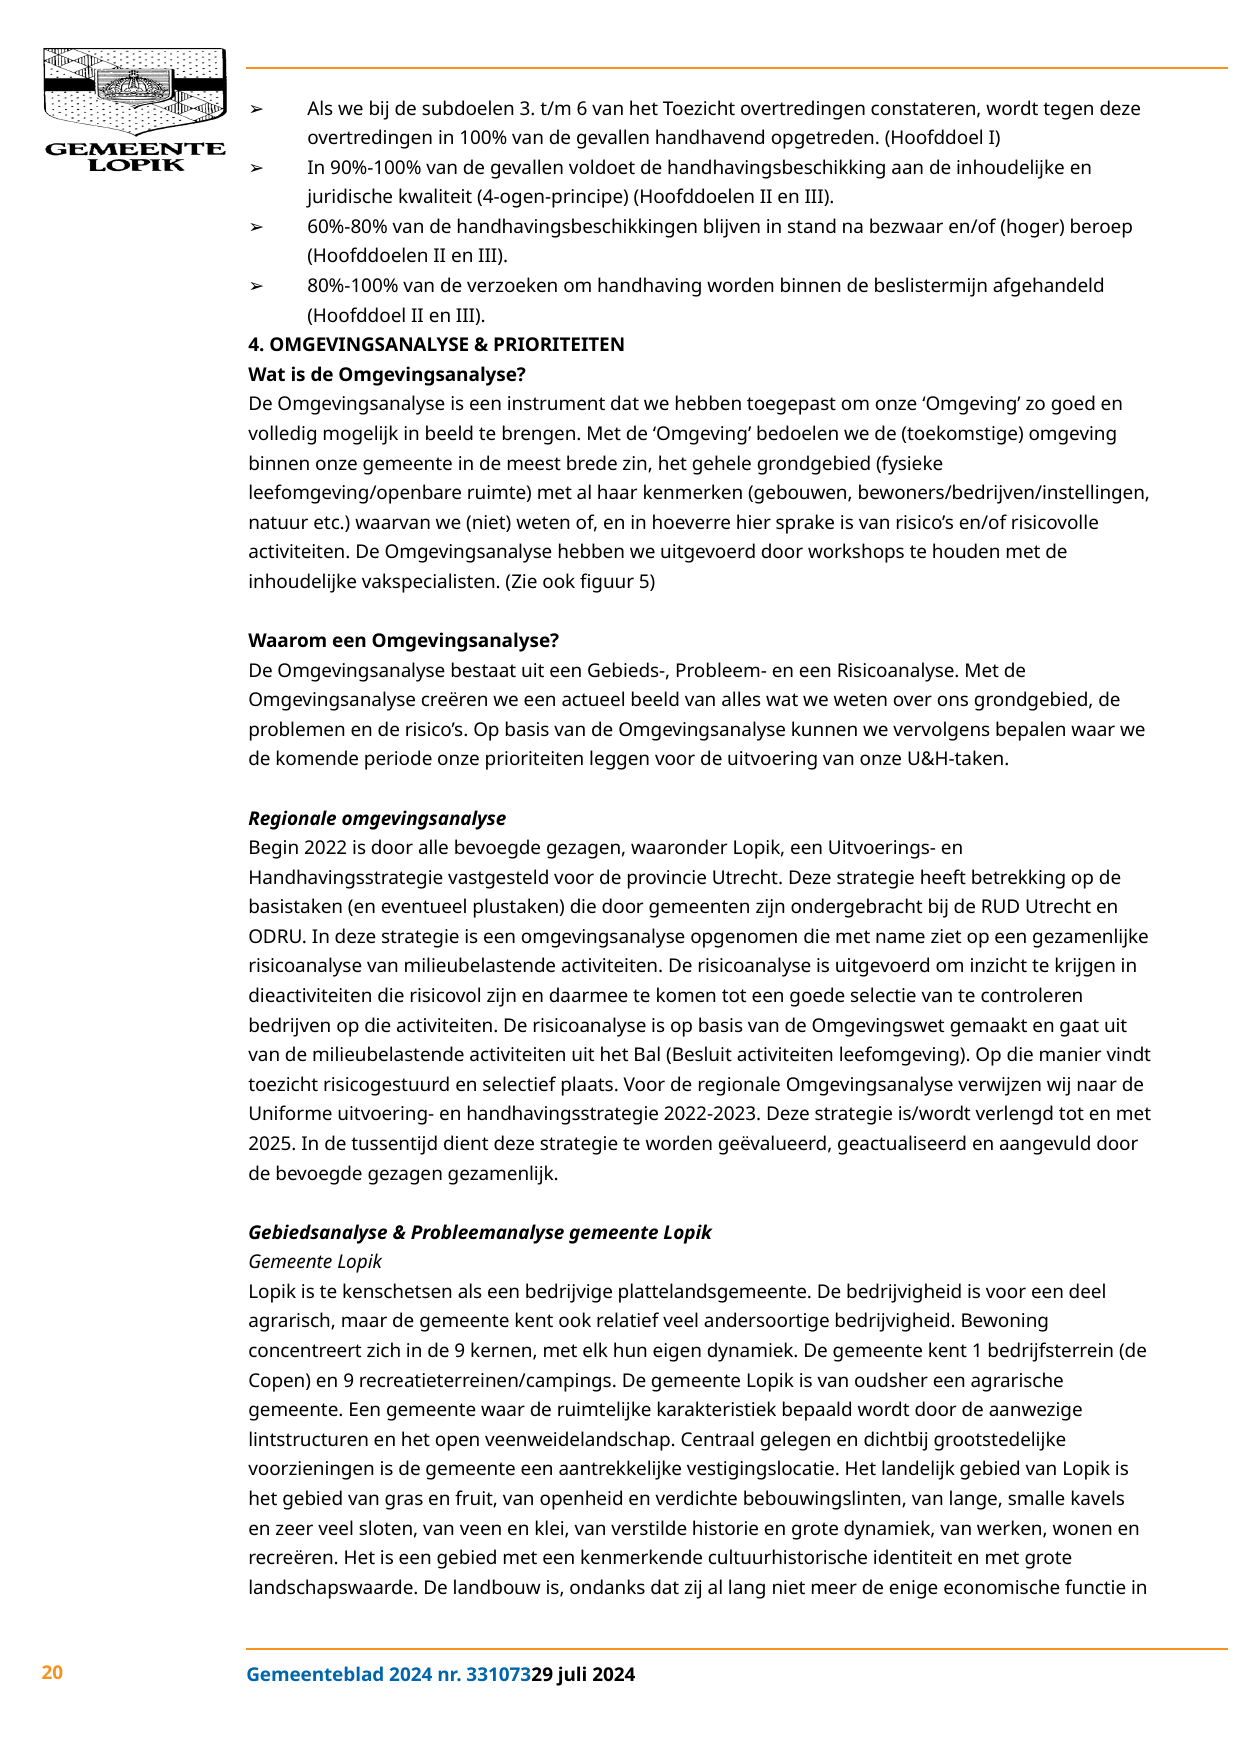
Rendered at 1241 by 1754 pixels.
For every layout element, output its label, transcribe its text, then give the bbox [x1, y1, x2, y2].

text Wat is de Omgevingsanalyse? [248, 361, 1152, 387]
text Gebiedsanalyse & Probleemanalyse gemeente Lopik [248, 1219, 1152, 1245]
text De Omgevingsanalyse is een instrument dat we hebben toegepast om onze ‘Omgeving’ zo goed en volledig mogelijk in beeld te brengen. Met de ‘Omgeving’ bedoelen we de (toekomstige) omgeving binnen onze gemeente in de meest brede zin, het gehele grondgebied (fysieke leefomgeving/openbare ruimte) met al haar kenmerken (gebouwen, bewoners/bedrijven/instellingen, natuur etc.) waarvan we (niet) weten of, en in hoeverre hier sprake is van risico’s en/of risicovolle activiteiten. De Omgevingsanalyse hebben we uitgevoerd door workshops te houden met de inhoudelijke vakspecialisten. (Zie ook figuur 5) [248, 391, 1152, 594]
list In 90%-100% van de gevallen voldoet de handhavingsbeschikking aan de inhoudelijke en juridische kwaliteit (4-ogen-principe) (Hoofddoelen II en III). [248, 154, 1152, 209]
text Regionale omgevingsanalyse [248, 805, 1152, 831]
text Waarom een Omgevingsanalyse? [248, 627, 1152, 653]
list 60%-80% van de handhavingsbeschikkingen blijven in stand na bezwaar en/of (hoger) beroep (Hoofddoelen II en III). [248, 213, 1152, 268]
text Lopik is te kenschetsen als een bedrijvige plattelandsgemeente. De bedrijvigheid is voor een deel agrarisch, maar de gemeente kent ook relatief veel andersoortige bedrijvigheid. Bewoning concentreert zich in de 9 kernen, met elk hun eigen dynamiek. De gemeente kent 1 bedrijfsterrein (de Copen) en 9 recreatieterreinen/campings. De gemeente Lopik is van oudsher een agrarische gemeente. Een gemeente waar de ruimtelijke karakteristiek bepaald wordt door de aanwezige lintstructuren en het open veenweidelandschap. Centraal gelegen en dichtbij grootstedelijke voorzieningen is de gemeente een aantrekkelijke vestigingslocatie. Het landelijk gebied van Lopik is het gebied van gras en fruit, van openheid en verdichte bebouwingslinten, van lange, smalle kavels en zeer veel sloten, van veen en klei, van verstilde historie en grote dynamiek, van werken, wonen en recreëren. Het is een gebied met een kenmerkende cultuurhistorische identiteit en met grote landschapswaarde. De landbouw is, ondanks dat zij al lang niet meer de enige economische functie in [248, 1278, 1152, 1600]
text Begin 2022 is door alle bevoegde gezagen, waaronder Lopik, een Uitvoerings- en Handhavingsstrategie vastgesteld voor de provincie Utrecht. Deze strategie heeft betrekking op de basistaken (en eventueel plustaken) die door gemeenten zijn ondergebracht bij de RUD Utrecht en ODRU. In deze strategie is een omgevingsanalyse opgenomen die met name ziet op een gezamenlijke risicoanalyse van milieubelastende activiteiten. De risicoanalyse is uitgevoerd om inzicht te krijgen in dieactiviteiten die risicovol zijn en daarmee te komen tot een goede selectie van te controleren bedrijven op die activiteiten. De risicoanalyse is op basis van de Omgevingswet gemaakt en gaat uit van de milieubelastende activiteiten uit het Bal (Besluit activiteiten leefomgeving). Op die manier vindt toezicht risicogestuurd en selectief plaats. Voor de regionale Omgevingsanalyse verwijzen wij naar de Uniforme uitvoering- en handhavingsstrategie 2022-2023. Deze strategie is/wordt verlengd tot en met 2025. In de tussentijd dient deze strategie te worden geëvalueerd, geactualiseerd en aangevuld door de bevoegde gezagen gezamenlijk. [248, 834, 1152, 1186]
text De Omgevingsanalyse bestaat uit een Gebieds-, Probleem- en een Risicoanalyse. Met de Omgevingsanalyse creëren we een actueel beeld van alles wat we weten over ons grondgebied, de problemen en de risico’s. Op basis van de Omgevingsanalyse kunnen we vervolgens bepalen waar we de komende periode onze prioriteiten leggen voor de uitvoering van onze U&H-taken. [248, 657, 1152, 771]
text Gemeente Lopik [248, 1248, 1152, 1274]
picture [41, 47, 231, 172]
list 80%-100% van de verzoeken om handhaving worden binnen de beslistermijn afgehandeld (Hoofddoel II en III). [248, 272, 1152, 328]
list Als we bij de subdoelen 3. t/m 6 van het Toezicht overtredingen constateren, wordt tegen deze overtredingen in 100% van de gevallen handhavend opgetreden. (Hoofddoel I) [248, 95, 1152, 150]
text 4. OMGEVINGSANALYSE & PRIORITEITEN [248, 331, 1152, 357]
